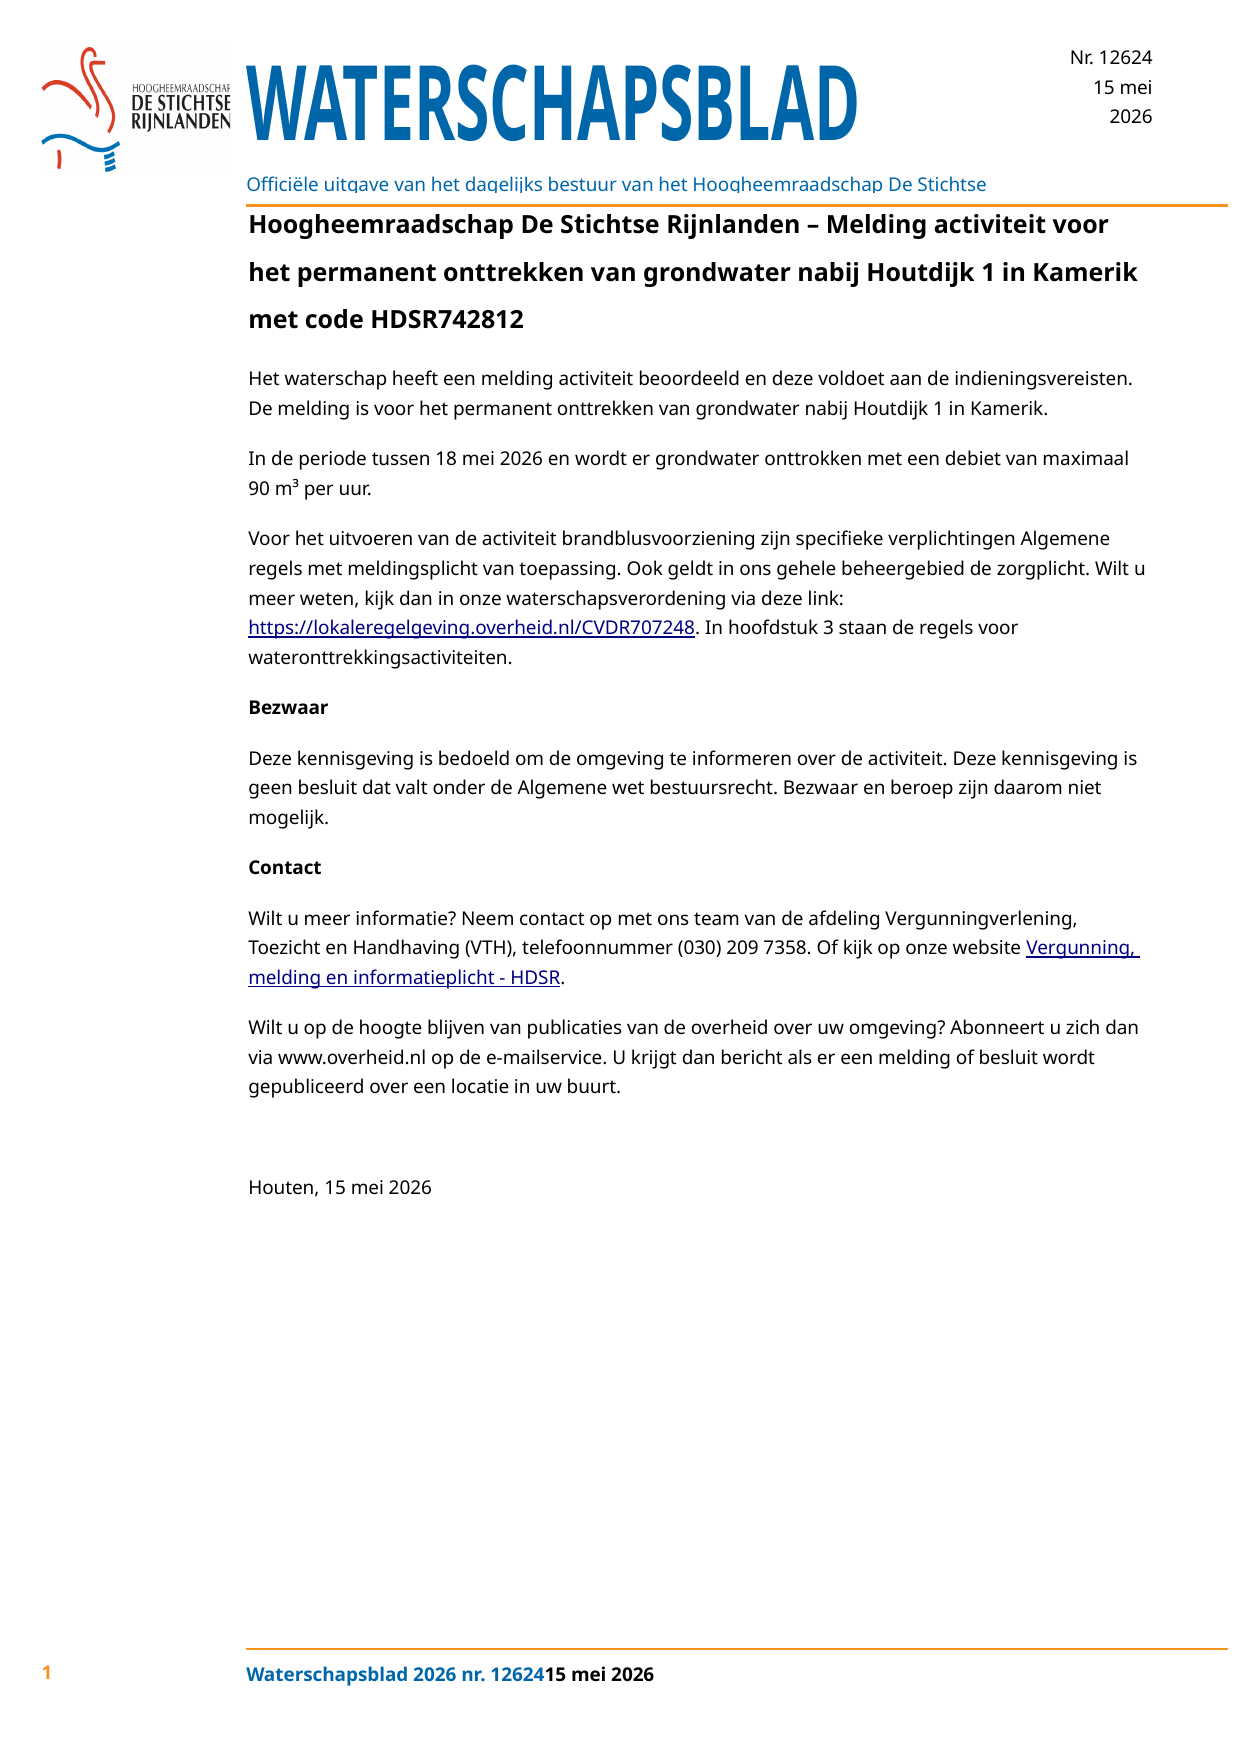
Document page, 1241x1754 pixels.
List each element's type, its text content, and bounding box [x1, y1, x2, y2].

text Deze kennisgeving is bedoeld om de omgeving te informeren over de activiteit. Deze kennisgeving is geen besluit dat valt onder de Algemene wet bestuursrecht. Bezwaar en beroep zijn daarom niet mogelijk. [248, 745, 1152, 829]
text Wilt u op de hoogte blijven van publicaties van de overheid over uw omgeving? Abonneert u zich dan via www.overheid.nl op de e-mailservice. U krijgt dan bericht als er een melding of besluit wordt gepubliceerd over een locatie in uw buurt. [248, 1014, 1152, 1099]
text Het waterschap heeft een melding activiteit beoordeeld en deze voldoet aan de indieningsvereisten. De melding is voor het permanent onttrekken van grondwater nabij Houtdijk 1 in Kamerik. [248, 366, 1152, 421]
text Bezwaar [248, 694, 1152, 720]
text Contact [248, 854, 1152, 880]
text Wilt u meer informatie? Neem contact op met ons team van de afdeling Vergunningverlening, Toezicht en Handhaving (VTH), telefoonnummer (030) 209 7358. Of kijk op onze website Vergunning, melding en informatieplicht - HDSR. [248, 905, 1152, 989]
text In de periode tussen 18 mei 2026 en wordt er grondwater onttrokken met een debiet van maximaal 90 m³ per uur. [248, 446, 1152, 501]
picture [41, 47, 231, 172]
text Hoogheemraadschap De Stichtse Rijnlanden – Melding activiteit voor het permanent onttrekken van grondwater nabij Houtdijk 1 in Kamerik met code HDSR742812 [248, 207, 1152, 336]
text Houten, 15 mei 2026 [248, 1174, 1152, 1200]
text Voor het uitvoeren van de activiteit brandblusvoorziening zijn specifieke verplichtingen Algemene regels met meldingsplicht van toepassing. Ook geldt in ons gehele beheergebied de zorgplicht. Wilt u meer weten, kijk dan in onze waterschapsverordening via deze link: https://lokaleregelgeving.overheid.nl/CVDR707248. In hoofdstuk 3 staan de regels voor wateronttrekkingsactiviteiten. [248, 526, 1152, 669]
